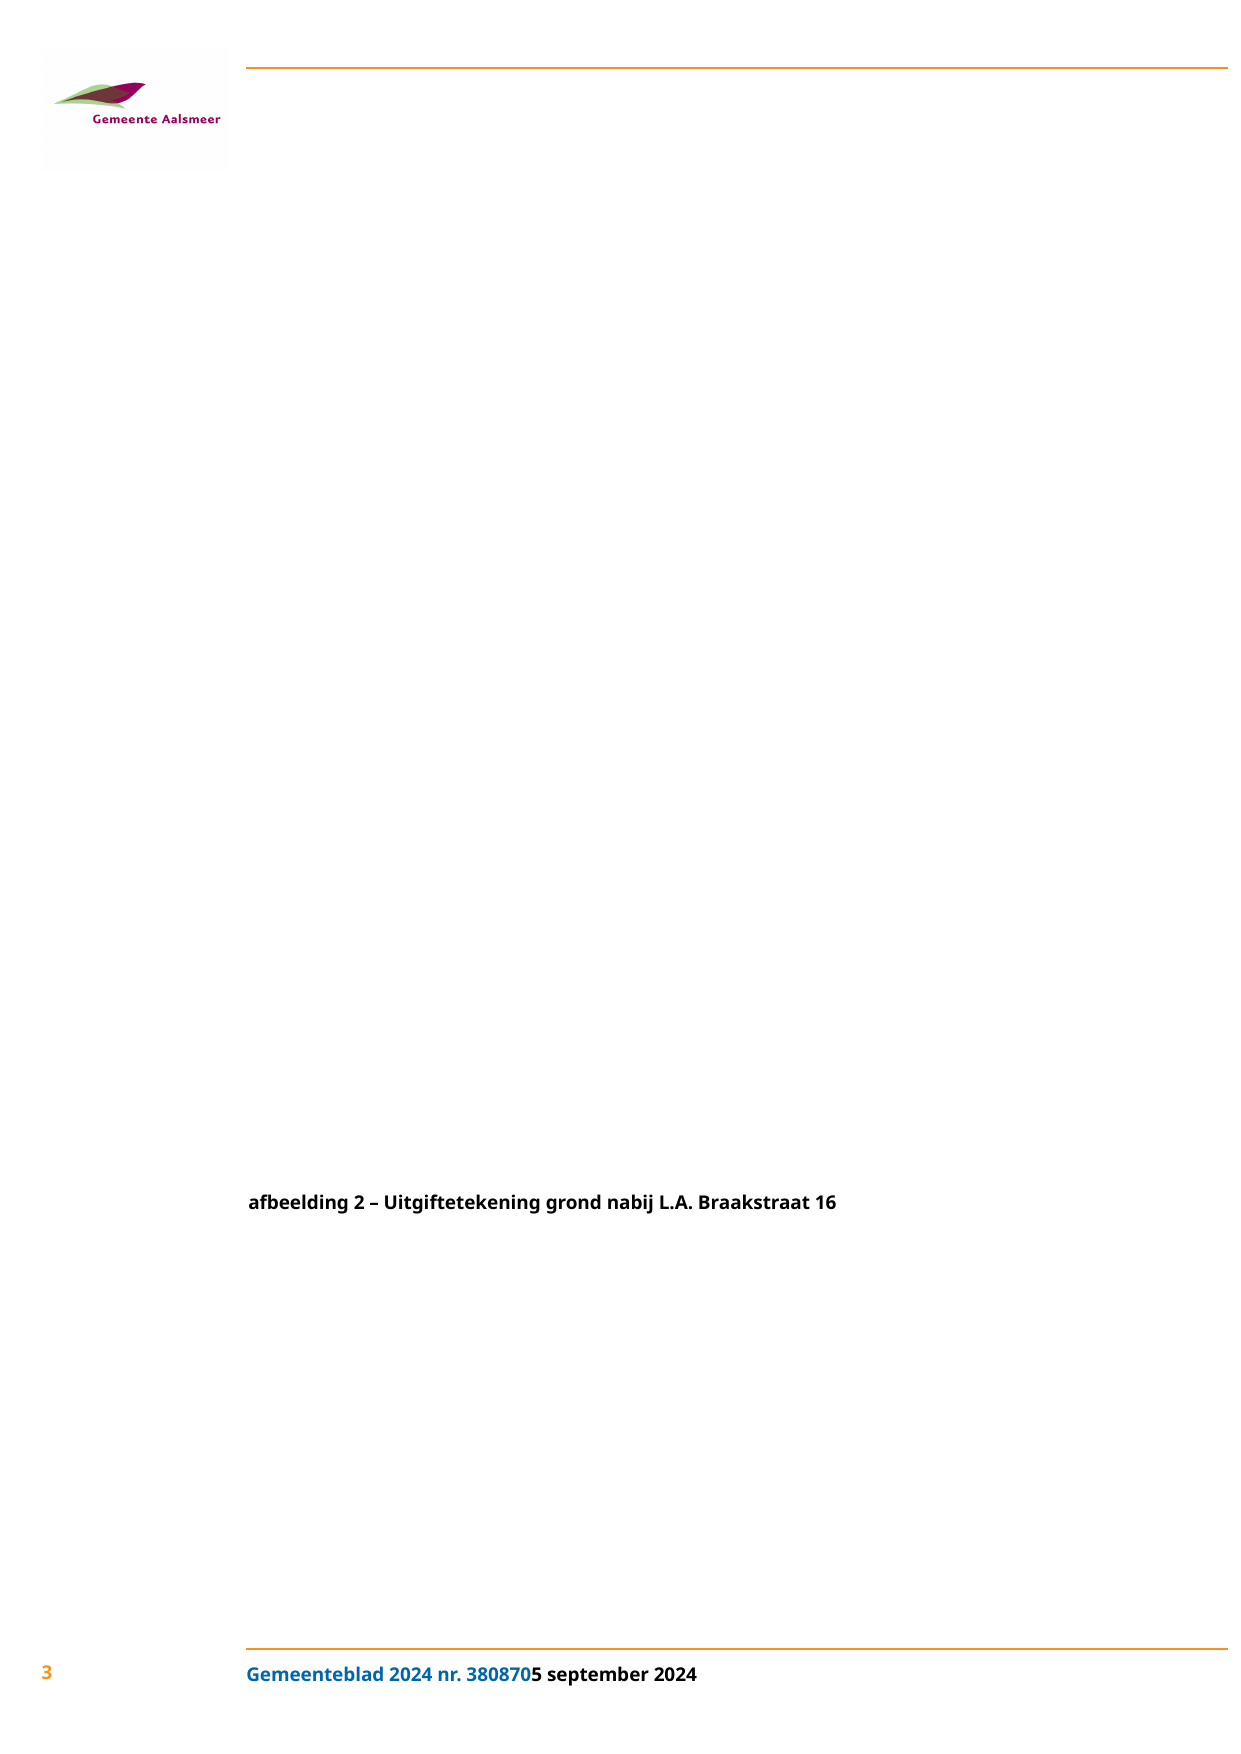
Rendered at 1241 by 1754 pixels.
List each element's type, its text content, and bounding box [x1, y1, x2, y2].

text afbeelding 2 – Uitgiftetekening grond nabij L.A. Braakstraat 16 [248, 1189, 1152, 1215]
picture [41, 47, 231, 172]
